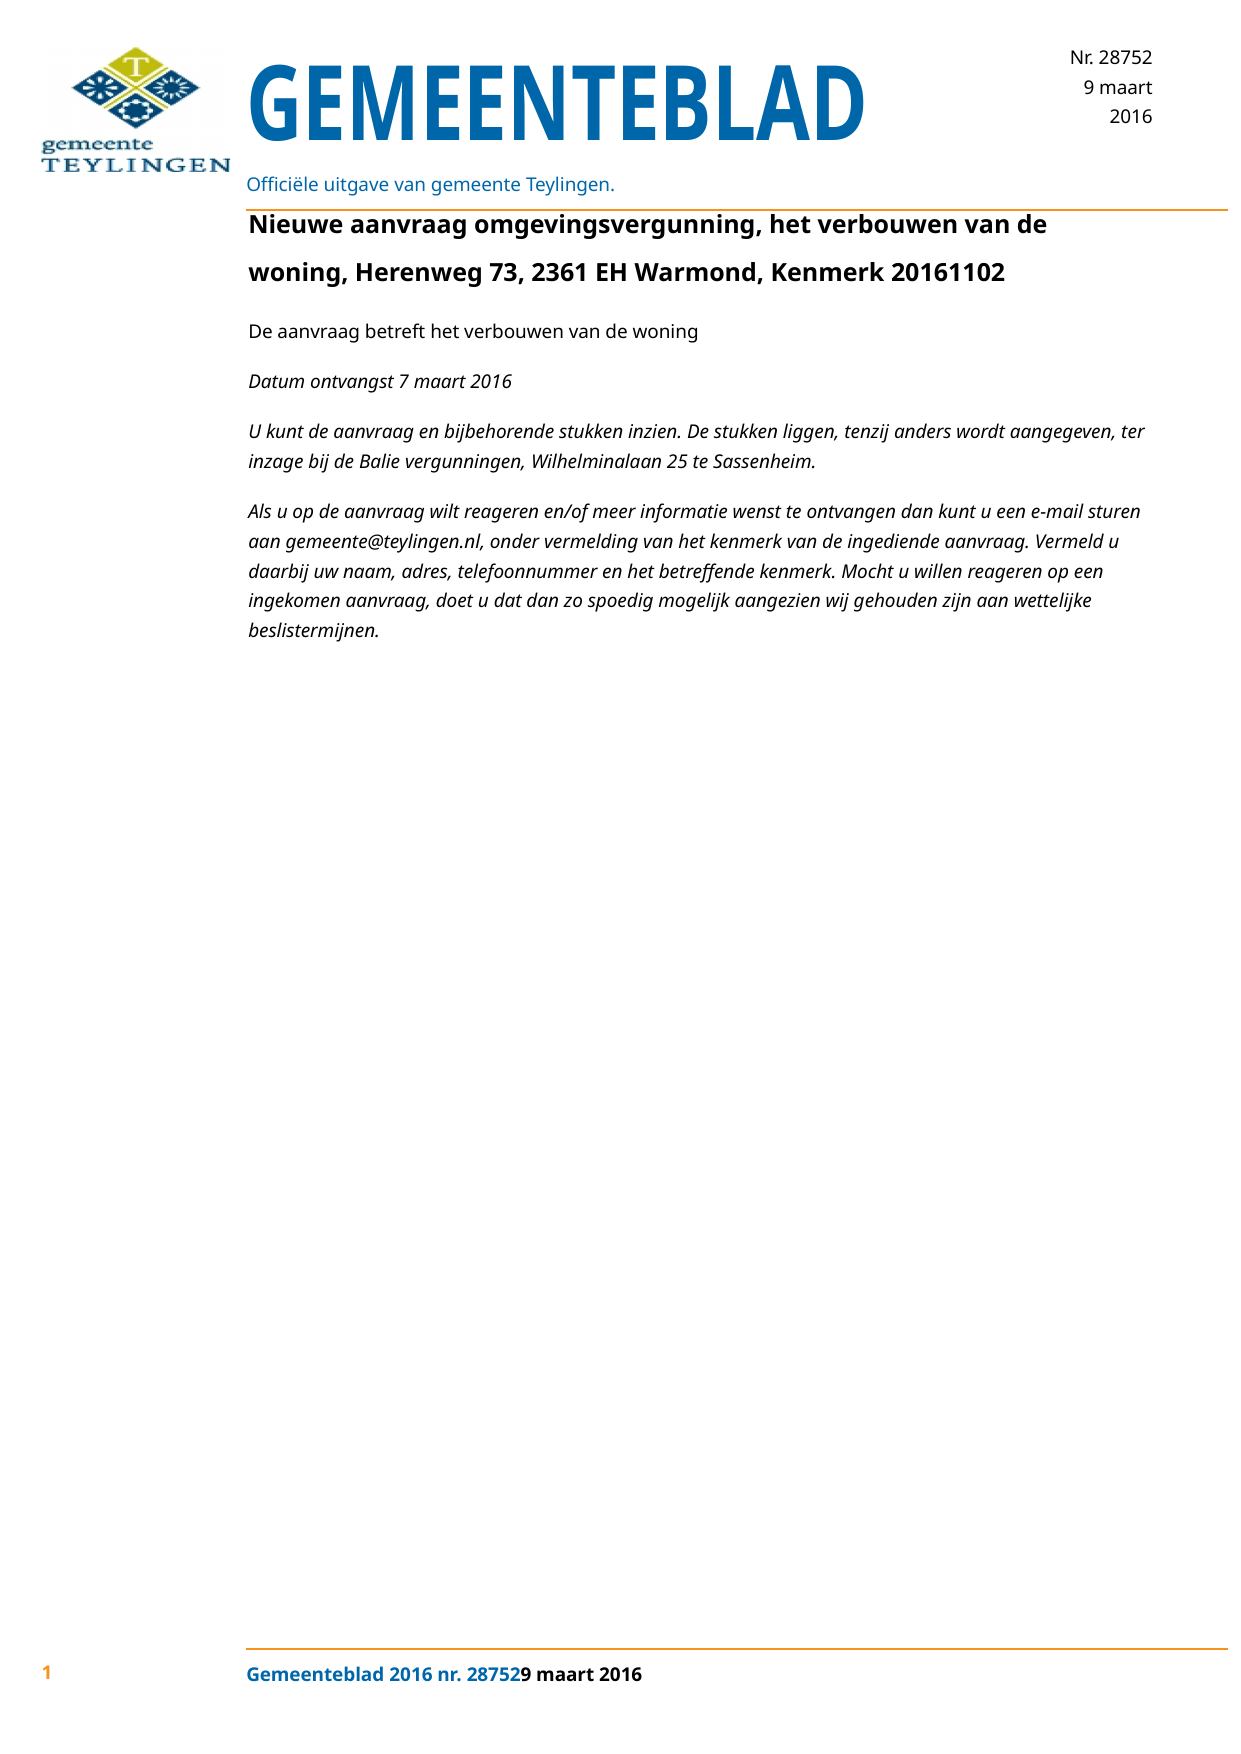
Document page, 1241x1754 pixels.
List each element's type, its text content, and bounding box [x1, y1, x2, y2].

text Als u op de aanvraag wilt reageren en/of meer informatie wenst te ontvangen dan kunt u een e-mail sturen aan gemeente@teylingen.nl, onder vermelding van het kenmerk van de ingediende aanvraag. Vermeld u daarbij uw naam, adres, telefoonnummer en het betreffende kenmerk. Mocht u willen reageren op een ingekomen aanvraag, doet u dat dan zo spoedig mogelijk aangezien wij gehouden zijn aan wettelijke beslistermijnen. [248, 499, 1152, 643]
text De aanvraag betreft het verbouwen van de woning [248, 318, 1152, 344]
text Nieuwe aanvraag omgevingsvergunning, het verbouwen van de woning, Herenweg 73, 2361 EH Warmond, Kenmerk 20161102 [248, 211, 1152, 288]
text U kunt de aanvraag en bijbehorende stukken inzien. De stukken liggen, tenzij anders wordt aangegeven, ter inzage bij de Balie vergunningen, Wilhelminalaan 25 te Sassenheim. [248, 419, 1152, 474]
picture [41, 47, 231, 172]
text Datum ontvangst 7 maart 2016 [248, 368, 1152, 394]
